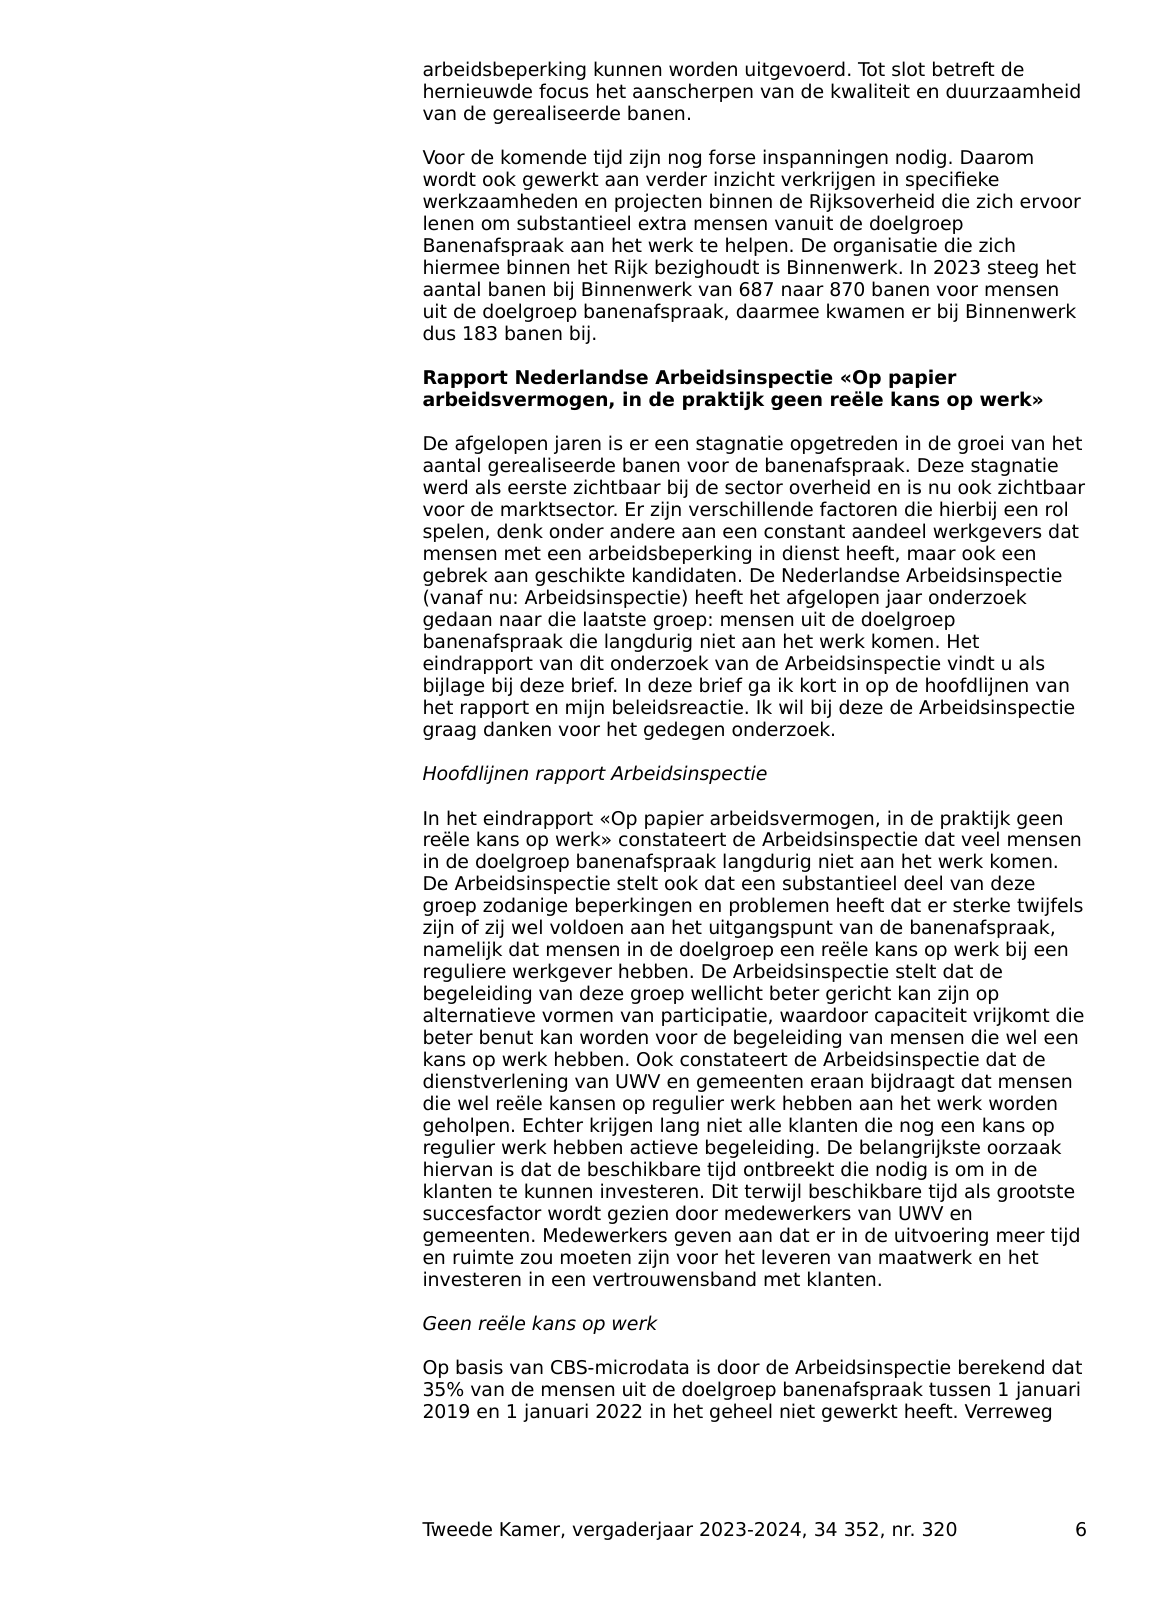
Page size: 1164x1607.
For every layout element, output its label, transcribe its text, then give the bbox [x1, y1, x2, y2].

text In het eindrapport «Op papier arbeidsvermogen, in de praktijk geen reële kans op werk» constateert de Arbeidsinspectie dat veel mensen in de doelgroep banenafspraak langdurig niet aan het werk komen. De Arbeidsinspectie stelt ook dat een substantieel deel van deze groep zodanige beperkingen en problemen heeft dat er sterke twijfels zijn of zij wel voldoen aan het uitgangspunt van de banenafspraak, namelijk dat mensen in de doelgroep een reële kans op werk bij een reguliere werkgever hebben. De Arbeidsinspectie stelt dat de begeleiding van deze groep wellicht beter gericht kan zijn op alternatieve vormen van participatie, waardoor capaciteit vrijkomt die beter benut kan worden voor de begeleiding van mensen die wel een kans op werk hebben. Ook constateert de Arbeidsinspectie dat de dienstverlening van UWV en gemeenten eraan bijdraagt dat mensen die wel reële kansen op regulier werk hebben aan het werk worden geholpen. Echter krijgen lang niet alle klanten die nog een kans op regulier werk hebben actieve begeleiding. De belangrijkste oorzaak hiervan is dat de beschikbare tijd ontbreekt die nodig is om in de klanten te kunnen investeren. Dit terwijl beschikbare tijd als grootste succesfactor wordt gezien door medewerkers van UWV en gemeenten. Medewerkers geven aan dat er in de uitvoering meer tijd en ruimte zou moeten zijn voor het leveren van maatwerk en het investeren in een vertrouwensband met klanten. [422, 807, 1087, 1291]
subtitle Geen reële kans op werk [422, 1313, 1087, 1335]
text Voor de komende tijd zijn nog forse inspanningen nodig. Daarom wordt ook gewerkt aan verder inzicht verkrijgen in specifieke werkzaamheden en projecten binnen de Rijksoverheid die zich ervoor lenen om substantieel extra mensen vanuit de doelgroep Banenafspraak aan het werk te helpen. De organisatie die zich hiermee binnen het Rijk bezighoudt is Binnenwerk. In 2023 steeg het aantal banen bij Binnenwerk van 687 naar 870 banen voor mensen uit de doelgroep banenafspraak, daarmee kwamen er bij Binnenwerk dus 183 banen bij. [422, 147, 1087, 345]
subtitle Rapport Nederlandse Arbeidsinspectie «Op papier arbeidsvermogen, in de praktijk geen reële kans op werk» [422, 367, 1087, 411]
subtitle Hoofdlijnen rapport Arbeidsinspectie [422, 763, 1087, 785]
text Op basis van CBS-microdata is door de Arbeidsinspectie berekend dat 35% van de mensen uit de doelgroep banenafspraak tussen 1 januari 2019 en 1 januari 2022 in het geheel niet gewerkt heeft. Verreweg [422, 1357, 1087, 1423]
text arbeidsbeperking kunnen worden uitgevoerd. Tot slot betreft de hernieuwde focus het aanscherpen van de kwaliteit en duurzaamheid van de gerealiseerde banen. [422, 59, 1087, 125]
text De afgelopen jaren is er een stagnatie opgetreden in de groei van het aantal gerealiseerde banen voor de banenafspraak. Deze stagnatie werd als eerste zichtbaar bij de sector overheid en is nu ook zichtbaar voor de marktsector. Er zijn verschillende factoren die hierbij een rol spelen, denk onder andere aan een constant aandeel werkgevers dat mensen met een arbeidsbeperking in dienst heeft, maar ook een gebrek aan geschikte kandidaten. De Nederlandse Arbeidsinspectie (vanaf nu: Arbeidsinspectie) heeft het afgelopen jaar onderzoek gedaan naar die laatste groep: mensen uit de doelgroep banenafspraak die langdurig niet aan het werk komen. Het eindrapport van dit onderzoek van de Arbeidsinspectie vindt u als bijlage bij deze brief. In deze brief ga ik kort in op de hoofdlijnen van het rapport en mijn beleidsreactie. Ik wil bij deze de Arbeidsinspectie graag danken voor het gedegen onderzoek. [422, 433, 1087, 741]
